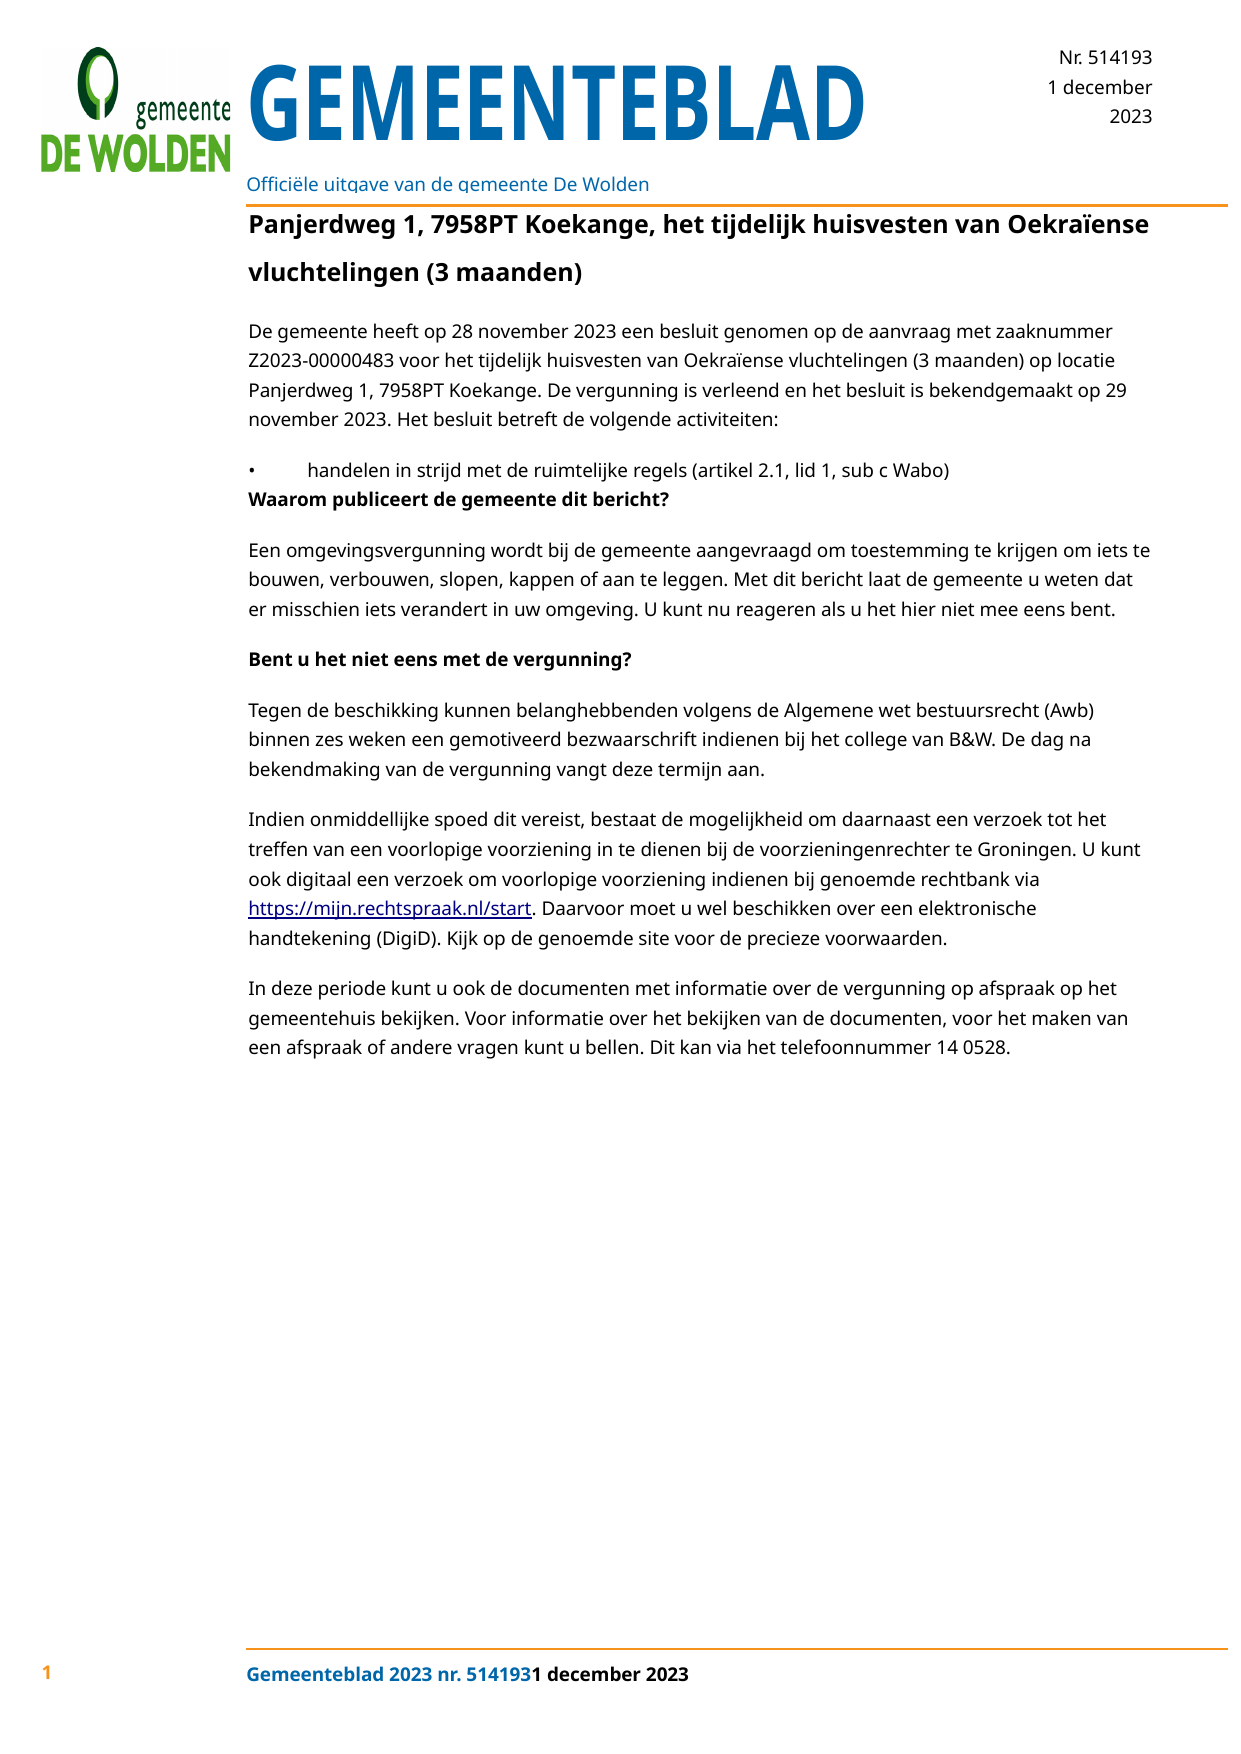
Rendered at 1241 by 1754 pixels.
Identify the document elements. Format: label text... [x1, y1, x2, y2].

list handelen in strijd met de ruimtelijke regels (artikel 2.1, lid 1, sub c Wabo) [248, 457, 1152, 483]
text Tegen de beschikking kunnen belanghebbenden volgens de Algemene wet bestuursrecht (Awb) binnen zes weken een gemotiveerd bezwaarschrift indienen bij het college van B&W. De dag na bekendmaking van de vergunning vangt deze termijn aan. [248, 697, 1152, 782]
text Bent u het niet eens met de vergunning? [248, 647, 1152, 672]
text De gemeente heeft op 28 november 2023 een besluit genomen op de aanvraag met zaaknummer Z2023-00000483 voor het tijdelijk huisvesten van Oekraïense vluchtelingen (3 maanden) op locatie Panjerdweg 1, 7958PT Koekange. De vergunning is verleend en het besluit is bekendgemaakt op 29 november 2023. Het besluit betreft de volgende activiteiten: [248, 318, 1152, 432]
text Waarom publiceert de gemeente dit bericht? [248, 487, 1152, 512]
text In deze periode kunt u ook de documenten met informatie over de vergunning op afspraak op het gemeentehuis bekijken. Voor informatie over het bekijken van de documenten, voor het maken van een afspraak of andere vragen kunt u bellen. Dit kan via het telefoonnummer 14 0528. [248, 975, 1152, 1060]
text Een omgevingsvergunning wordt bij de gemeente aangevraagd om toestemming te krijgen om iets te bouwen, verbouwen, slopen, kappen of aan te leggen. Met dit bericht laat de gemeente u weten dat er misschien iets verandert in uw omgeving. U kunt nu reageren als u het hier niet mee eens bent. [248, 537, 1152, 622]
text Panjerdweg 1, 7958PT Koekange, het tijdelijk huisvesten van Oekraïense vluchtelingen (3 maanden) [248, 207, 1152, 288]
picture [41, 47, 231, 172]
text Indien onmiddellijke spoed dit vereist, bestaat de mogelijkheid om daarnaast een verzoek tot het treffen van een voorlopige voorziening in te dienen bij de voorzieningenrechter te Groningen. U kunt ook digitaal een verzoek om voorlopige voorziening indienen bij genoemde rechtbank via https://mijn.rechtspraak.nl/start. Daarvoor moet u wel beschikken over een elektronische handtekening (DigiD). Kijk op de genoemde site voor de precieze voorwaarden. [248, 807, 1152, 951]
